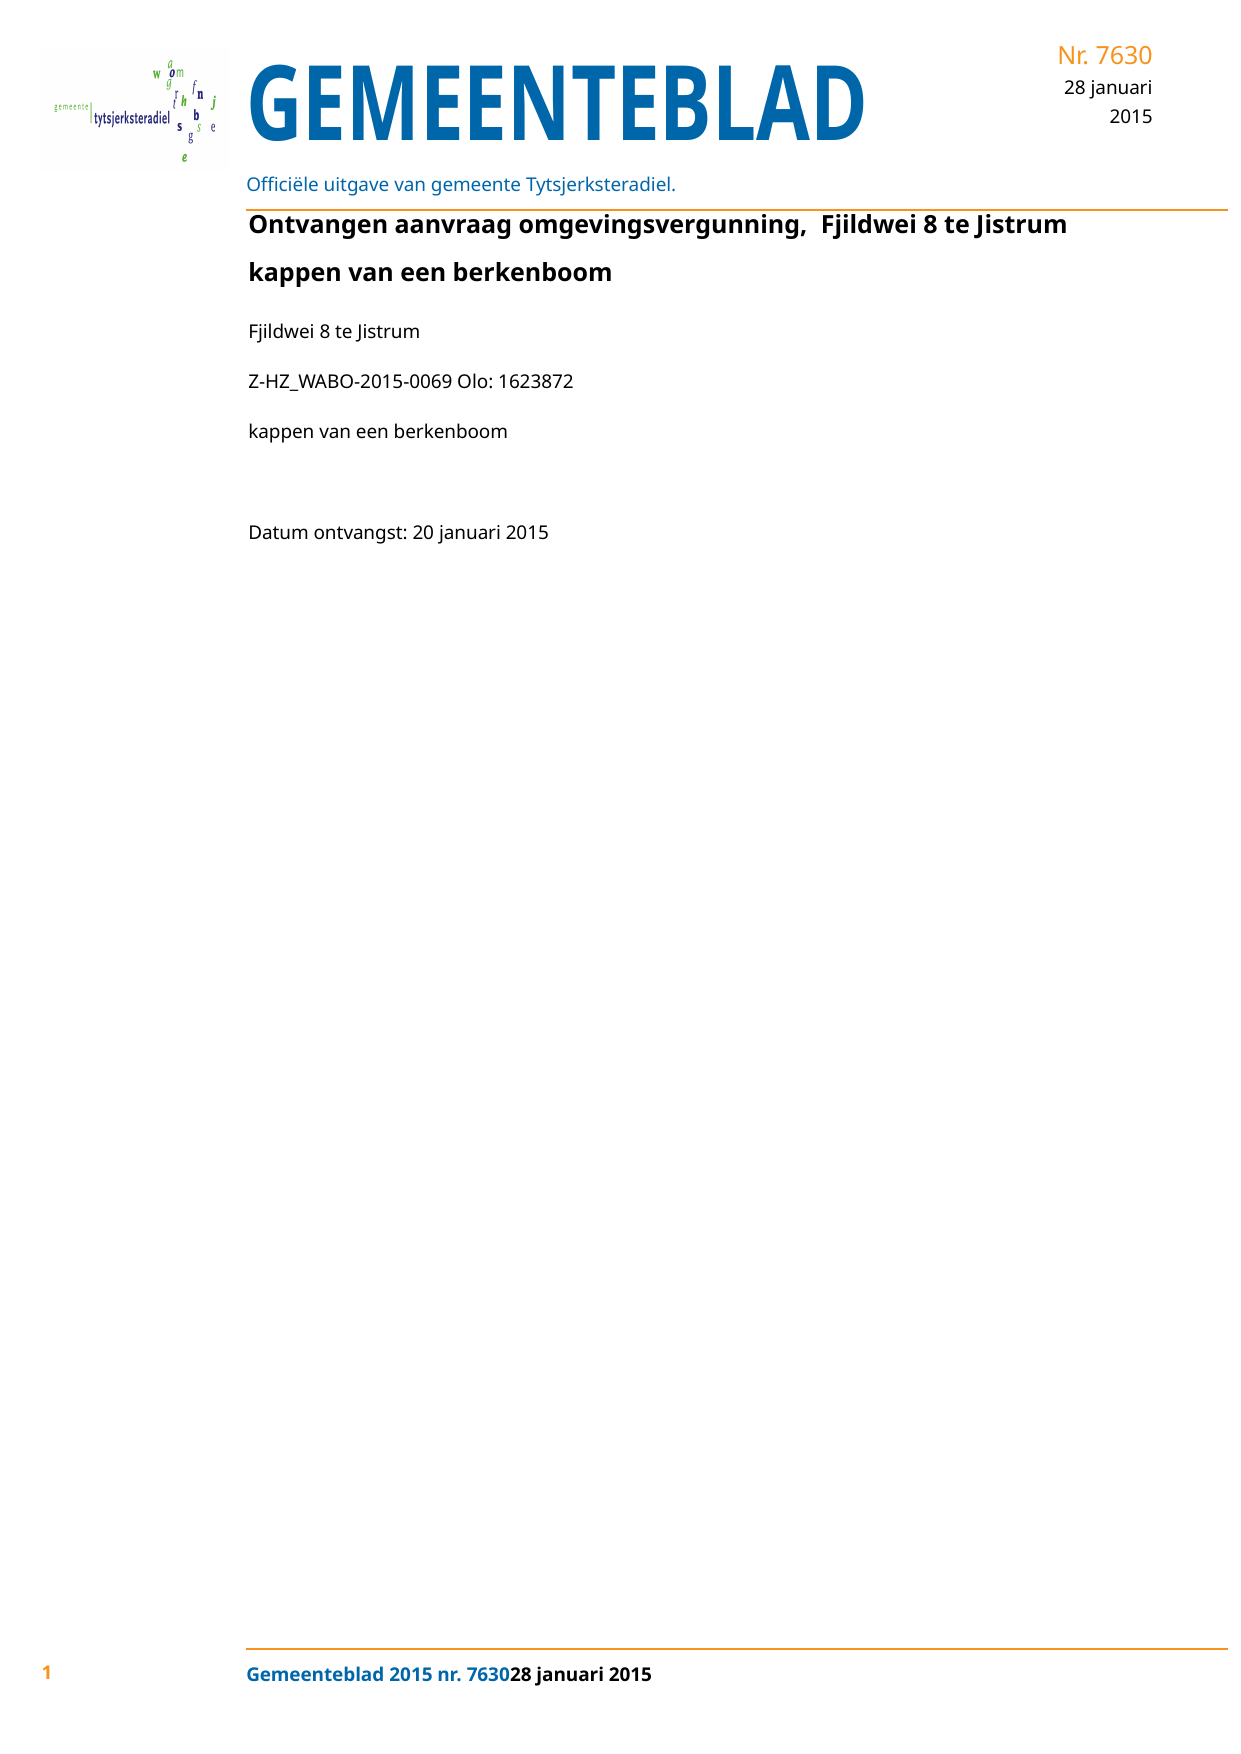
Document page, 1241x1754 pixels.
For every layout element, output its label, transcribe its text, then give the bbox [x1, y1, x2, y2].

text Datum ontvangst: 20 januari 2015 [248, 519, 1152, 545]
text Fjildwei 8 te Jistrum [248, 318, 1152, 344]
picture [41, 47, 231, 172]
text kappen van een berkenboom [248, 419, 1152, 444]
text Ontvangen aanvraag omgevingsvergunning, Fjildwei 8 te Jistrum kappen van een berkenboom [248, 211, 1152, 288]
text Z-HZ_WABO-2015-0069 Olo: 1623872 [248, 368, 1152, 394]
